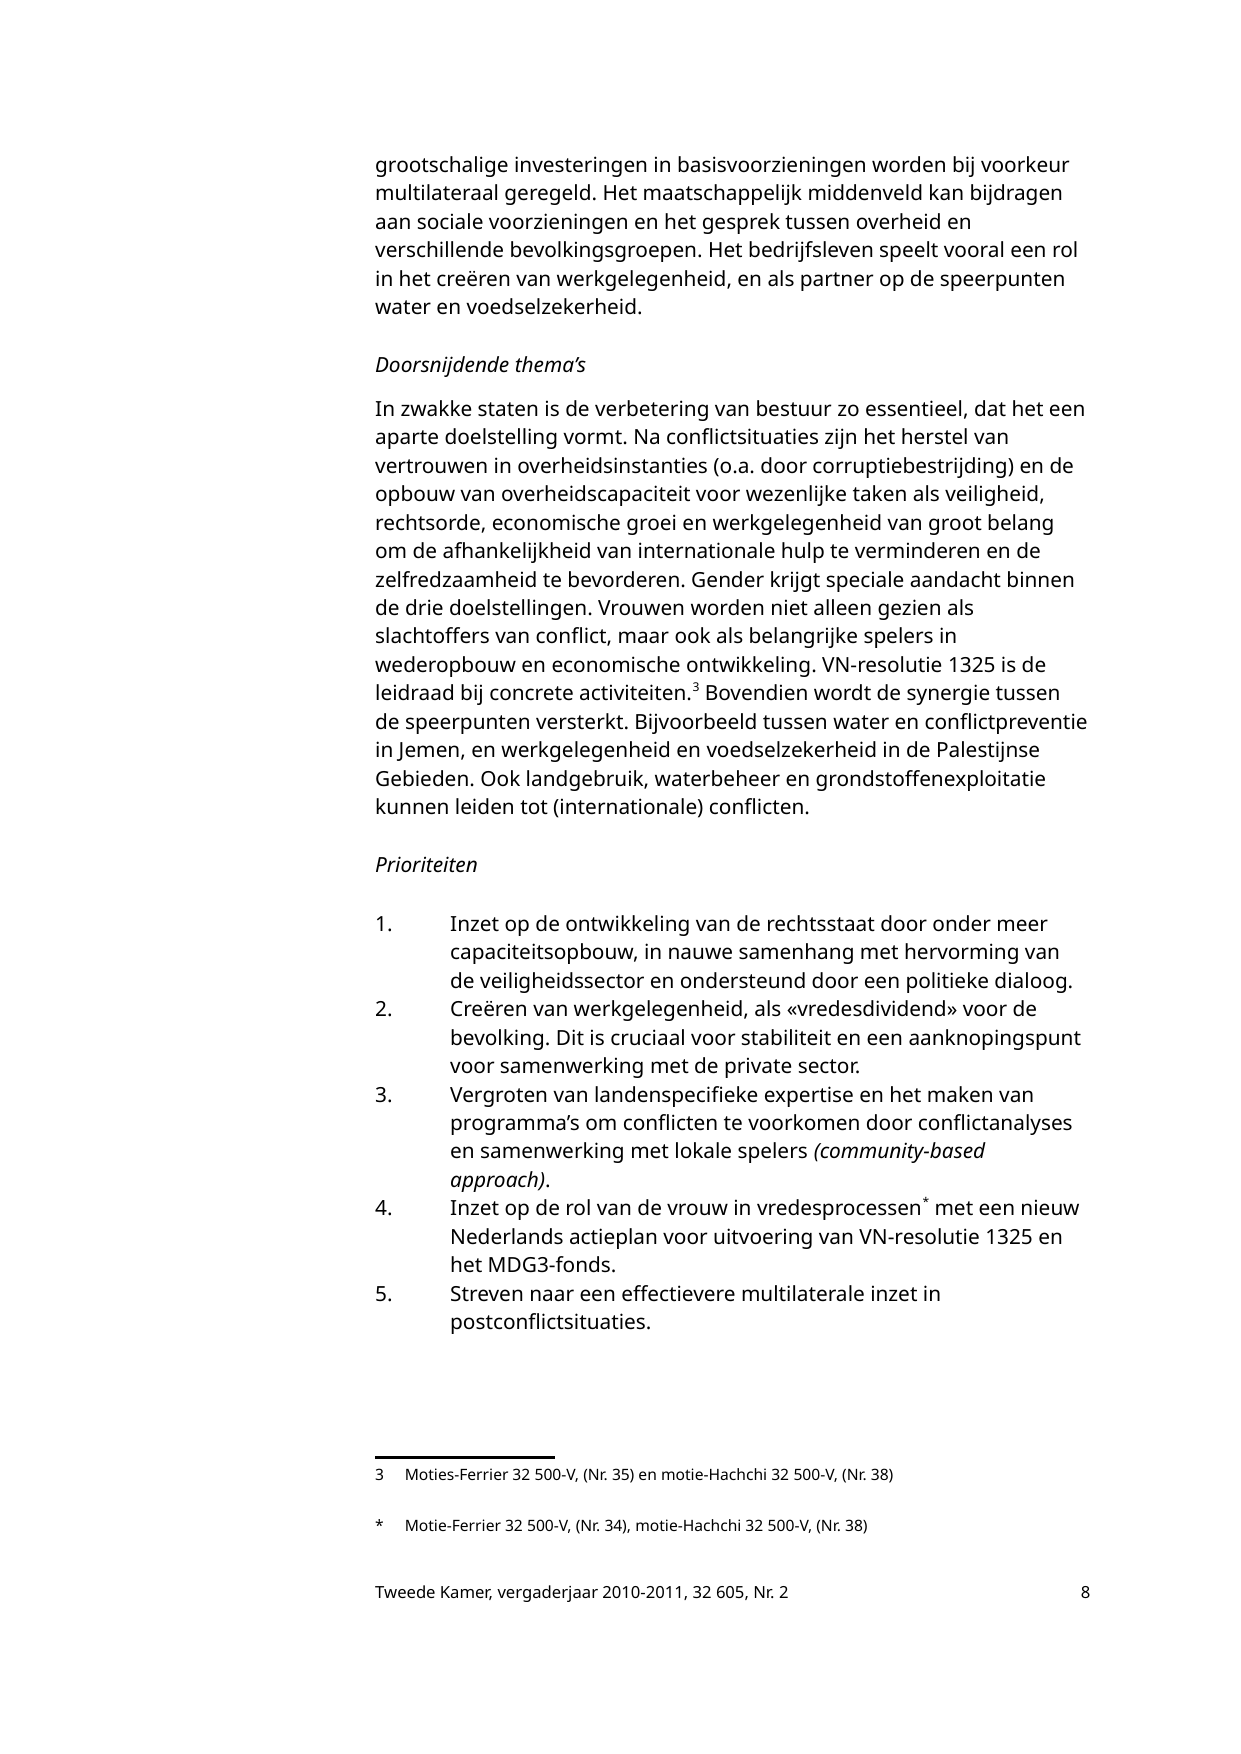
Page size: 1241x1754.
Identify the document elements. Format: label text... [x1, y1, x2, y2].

text grootschalige investeringen in basisvoorzieningen worden bij voorkeur multilateraal geregeld. Het maatschappelijk middenveld kan bijdragen aan sociale voorzieningen en het gesprek tussen overheid en verschillende bevolkingsgroepen. Het bedrijfsleven speelt vooral een rol in het creëren van werkgelegenheid, en als partner op de speerpunten water en voedselzekerheid. [375, 150, 1090, 321]
list Inzet op de ontwikkeling van de rechtsstaat door onder meer capaciteitsopbouw, in nauwe samenhang met hervorming van de veiligheidssector en ondersteund door een politieke dialoog. [375, 909, 1090, 994]
text Moties-Ferrier 32 500-V, (Nr. 35) en motie-Hachchi 32 500-V, (Nr. 38) [375, 1449, 1090, 1478]
list Creëren van werkgelegenheid, als «vredesdividend» voor de bevolking. Dit is cruciaal voor stabiliteit en een aanknopingspunt voor samenwerking met de private sector. [375, 994, 1090, 1080]
list Vergroten van landenspecifieke expertise en het maken van programma’s om conflicten te voorkomen door conflictanalyses en samenwerking met lokale spelers (community-based approach). [375, 1080, 1090, 1193]
text Prioriteiten [375, 851, 1090, 879]
text In zwakke staten is de verbetering van bestuur zo essentieel, dat het een aparte doelstelling vormt. Na conflictsituaties zijn het herstel van vertrouwen in overheidsinstanties (o.a. door corruptiebestrijding) en de opbouw van overheidscapaciteit voor wezenlijke taken als veiligheid, rechtsorde, economische groei en werkgelegenheid van groot belang om de afhankelijkheid van internationale hulp te verminderen en de zelfredzaamheid te bevorderen. Gender krijgt speciale aandacht binnen de drie doelstellingen. Vrouwen worden niet alleen gezien als slachtoffers van conflict, maar ook als belangrijke spelers in wederopbouw en economische ontwikkeling. VN-resolutie 1325 is de leidraad bij concrete activiteiten. Bovendien wordt de synergie tussen de speerpunten versterkt. Bijvoorbeeld tussen water en conflictpreventie in Jemen, en werkgelegenheid en voedselzekerheid in de Palestijnse Gebieden. Ook landgebruik, waterbeheer en grondstoffenexploitatie kunnen leiden tot (internationale) conflicten. [375, 394, 1090, 821]
text Doorsnijdende thema’s [375, 351, 1090, 379]
list Streven naar een effectievere multilaterale inzet in postconflictsituaties. [375, 1279, 1090, 1336]
list Inzet op de rol van de vrouw in vredesprocessen met een nieuw Nederlands actieplan voor uitvoering van VN-resolutie 1325 en het MDG3-fonds. [375, 1193, 1090, 1279]
list Motie-Ferrier 32 500-V, (Nr. 34), motie-Hachchi 32 500-V, (Nr. 38) [375, 1508, 1090, 1536]
